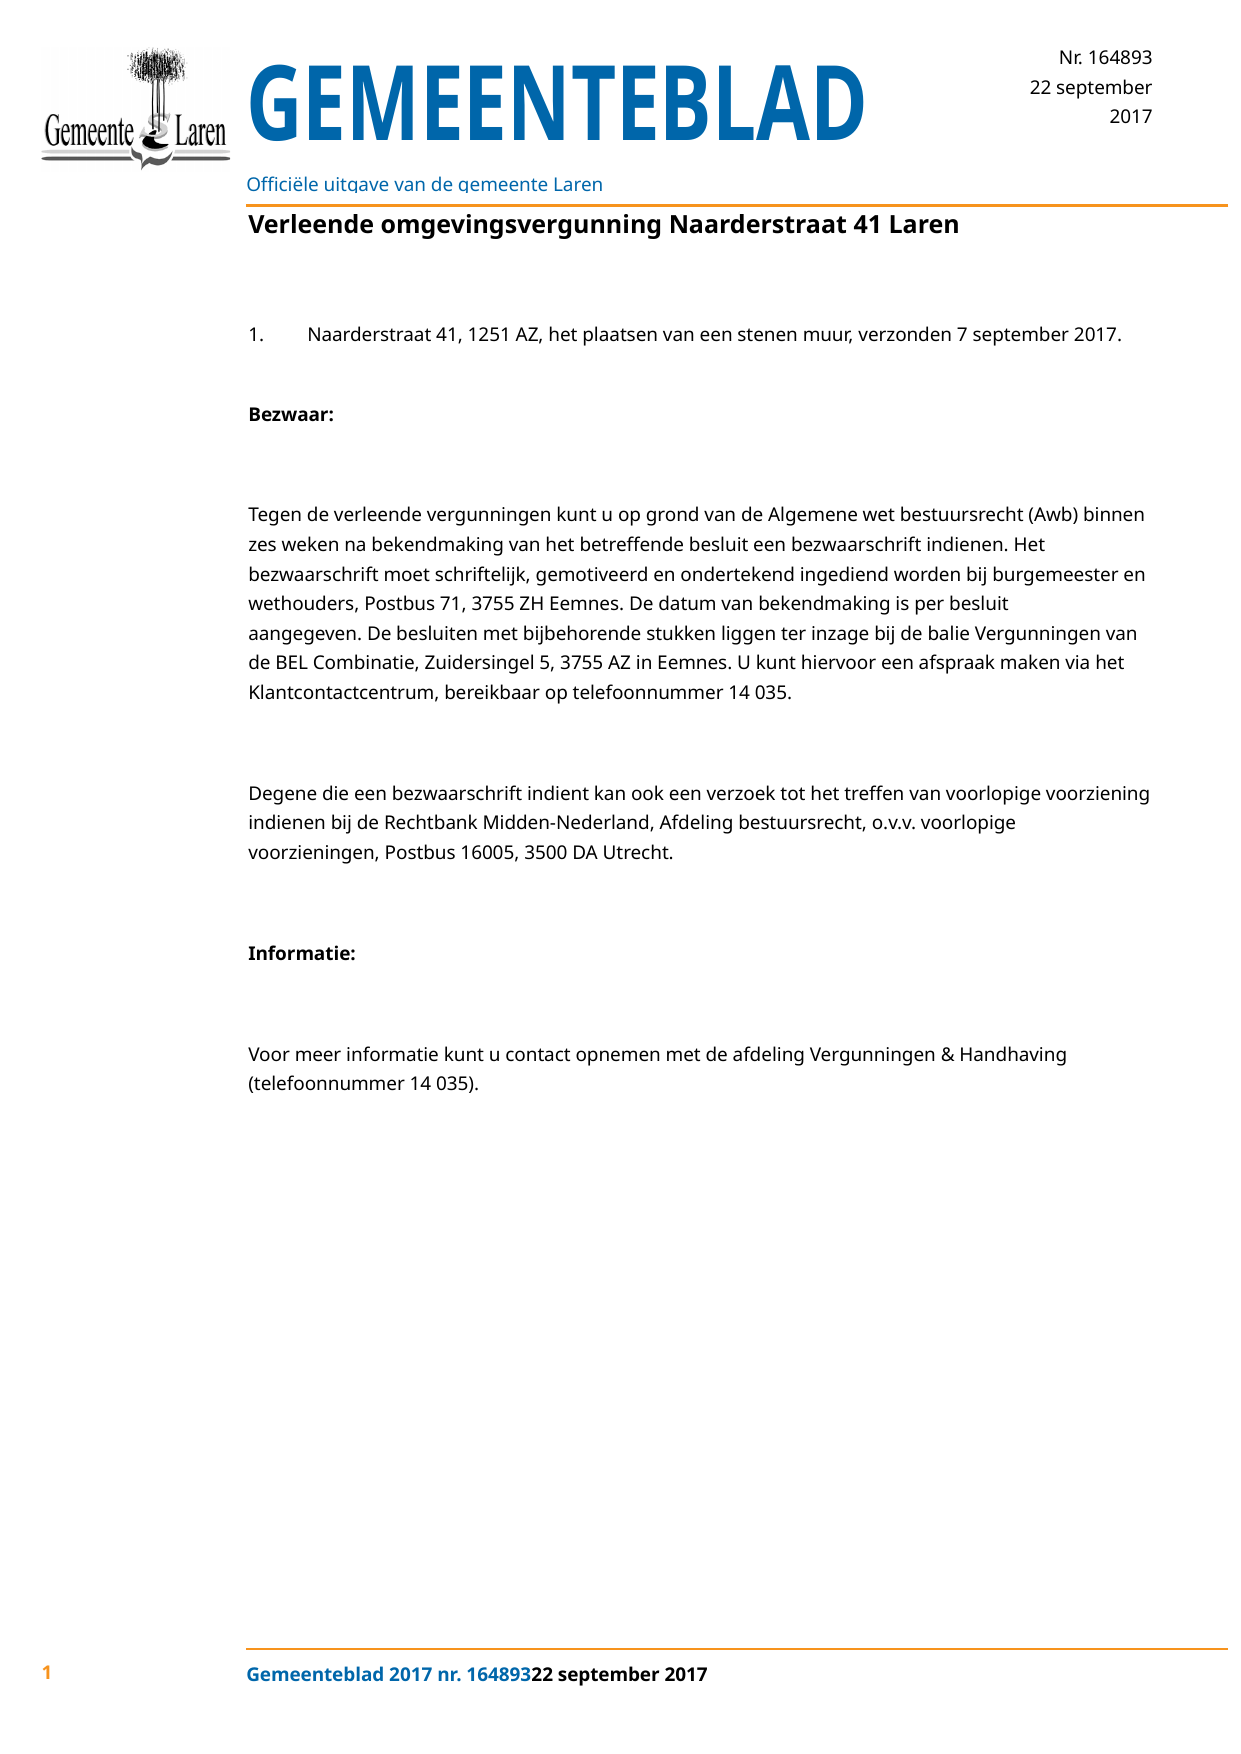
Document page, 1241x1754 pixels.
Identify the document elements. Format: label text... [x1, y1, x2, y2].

text Voor meer informatie kunt u contact opnemen met de afdeling Vergunningen & Handhaving (telefoonnummer 14 035). [248, 1041, 1152, 1096]
text Informatie: [248, 940, 1152, 966]
picture [41, 47, 231, 172]
text Verleende omgevingsvergunning Naarderstraat 41 Laren [248, 207, 1152, 241]
text Bezwaar: [248, 401, 1152, 426]
list Naarderstraat 41, 1251 AZ, het plaatsen van een stenen muur, verzonden 7 september 2017. [248, 321, 1152, 346]
text Tegen de verleende vergunningen kunt u op grond van de Algemene wet bestuursrecht (Awb) binnen zes weken na bekendmaking van het betreffende besluit een bezwaarschrift indienen. Het bezwaarschrift moet schriftelijk, gemotiveerd en ondertekend ingediend worden bij burgemeester en wethouders, Postbus 71, 3755 ZH Eemnes. De datum van bekendmaking is per besluit aangegeven. De besluiten met bijbehorende stukken liggen ter inzage bij de balie Vergunningen van de BEL Combinatie, Zuidersingel 5, 3755 AZ in Eemnes. U kunt hiervoor een afspraak maken via het Klantcontactcentrum, bereikbaar op telefoonnummer 14 035. [248, 502, 1152, 705]
text Degene die een bezwaarschrift indient kan ook een verzoek tot het treffen van voorlopige voorziening indienen bij de Rechtbank Midden-Nederland, Afdeling bestuursrecht, o.v.v. voorlopige voorzieningen, Postbus 16005, 3500 DA Utrecht. [248, 780, 1152, 865]
